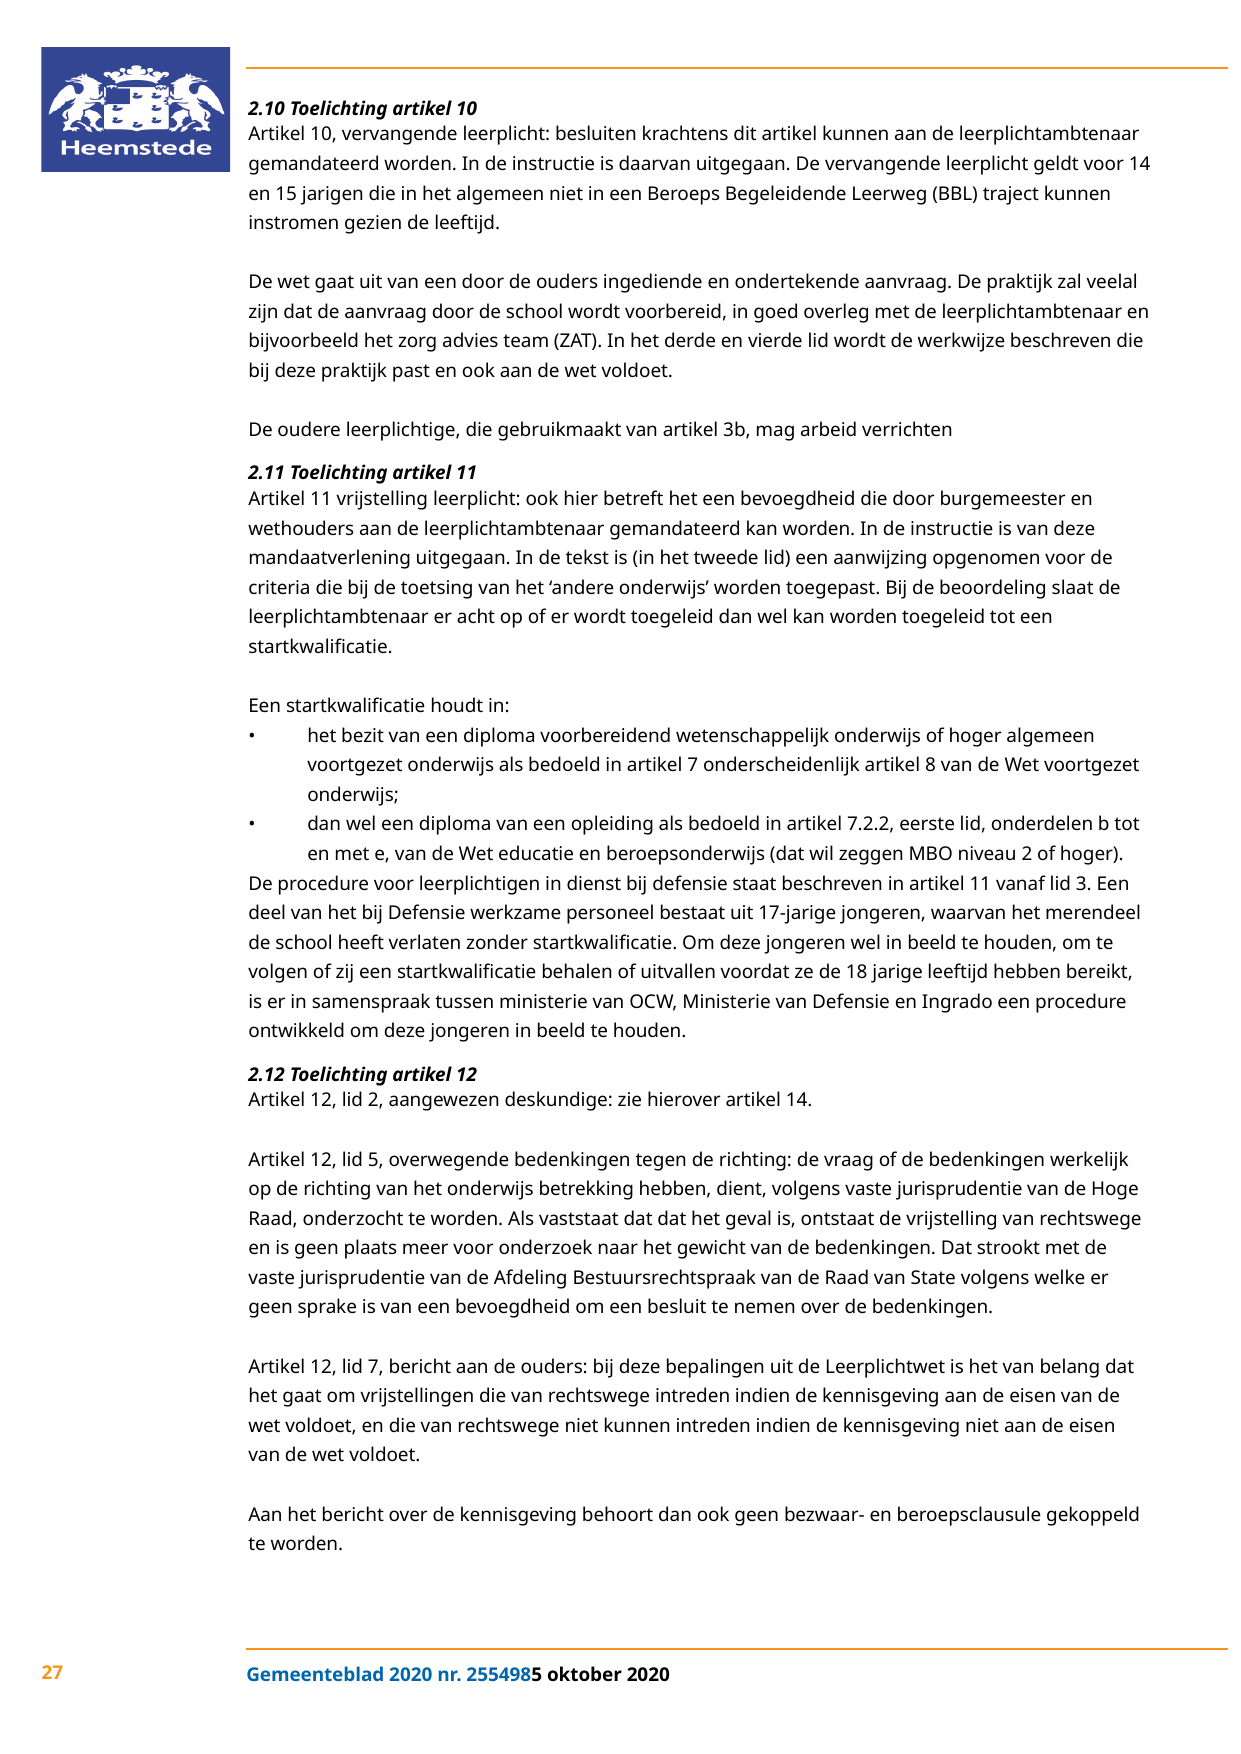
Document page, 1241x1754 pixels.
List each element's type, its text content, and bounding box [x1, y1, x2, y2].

text 2.11 Toelichting artikel 11 [248, 459, 1152, 485]
picture [41, 47, 231, 172]
text Artikel 12, lid 2, aangewezen deskundige: zie hierover artikel 14. [248, 1087, 1152, 1112]
text De wet gaat uit van een door de ouders ingediende en ondertekende aanvraag. De praktijk zal veelal zijn dat de aanvraag door de school wordt voorbereid, in goed overleg met de leerplichtambtenaar en bijvoorbeeld het zorg advies team (ZAT). In het derde en vierde lid wordt de werkwijze beschreven die bij deze praktijk past en ook aan de wet voldoet. [248, 268, 1152, 383]
text Artikel 12, lid 7, bericht aan de ouders: bij deze bepalingen uit de Leerplichtwet is het van belang dat het gaat om vrijstellingen die van rechtswege intreden indien de kennisgeving aan de eisen van de wet voldoet, en die van rechtswege niet kunnen intreden indien de kennisgeving niet aan de eisen van de wet voldoet. [248, 1353, 1152, 1467]
text Artikel 10, vervangende leerplicht: besluiten krachtens dit artikel kunnen aan de leerplichtambtenaar gemandateerd worden. In de instructie is daarvan uitgegaan. De vervangende leerplicht geldt voor 14 en 15 jarigen die in het algemeen niet in een Beroeps Begeleidende Leerweg (BBL) traject kunnen instromen gezien de leeftijd. [248, 121, 1152, 235]
text Artikel 11 vrijstelling leerplicht: ook hier betreft het een bevoegdheid die door burgemeester en wethouders aan de leerplichtambtenaar gemandateerd kan worden. In de instructie is van deze mandaatverlening uitgegaan. In de tekst is (in het tweede lid) een aanwijzing opgenomen voor de criteria die bij de toetsing van het ‘andere onderwijs’ worden toegepast. Bij de beoordeling slaat de leerplichtambtenaar er acht op of er wordt toegeleid dan wel kan worden toegeleid tot een startkwalificatie. [248, 485, 1152, 659]
text Aan het bericht over de kennisgeving behoort dan ook geen bezwaar- en beroepsclausule gekoppeld te worden. [248, 1501, 1152, 1556]
text De procedure voor leerplichtigen in dienst bij defensie staat beschreven in artikel 11 vanaf lid 3. Een deel van het bij Defensie werkzame personeel bestaat uit 17-jarige jongeren, waarvan het merendeel de school heeft verlaten zonder startkwalificatie. Om deze jongeren wel in beeld te houden, om te volgen of zij een startkwalificatie behalen of uitvallen voordat ze de 18 jarige leeftijd hebben bereikt, is er in samenspraak tussen ministerie van OCW, Ministerie van Defensie en Ingrado een procedure ontwikkeld om deze jongeren in beeld te houden. [248, 870, 1152, 1043]
text Artikel 12, lid 5, overwegende bedenkingen tegen de richting: de vraag of de bedenkingen werkelijk op de richting van het onderwijs betrekking hebben, dient, volgens vaste jurisprudentie van de Hoge Raad, onderzocht te worden. Als vaststaat dat dat het geval is, ontstaat de vrijstelling van rechtswege en is geen plaats meer voor onderzoek naar het gewicht van de bedenkingen. Dat strookt met de vaste jurisprudentie van de Afdeling Bestuursrechtspraak van de Raad van State volgens welke er geen sprake is van een bevoegdheid om een besluit te nemen over de bedenkingen. [248, 1146, 1152, 1319]
text De oudere leerplichtige, die gebruikmaakt van artikel 3b, mag arbeid verrichten [248, 416, 1152, 442]
text 2.12 Toelichting artikel 12 [248, 1061, 1152, 1087]
text Een startkwalificatie houdt in: [248, 692, 1152, 718]
text 2.10 Toelichting artikel 10 [248, 95, 1152, 121]
list het bezit van een diploma voorbereidend wetenschappelijk onderwijs of hoger algemeen voortgezet onderwijs als bedoeld in artikel 7 onderscheidenlijk artikel 8 van de Wet voortgezet onderwijs; [248, 722, 1152, 807]
list dan wel een diploma van een opleiding als bedoeld in artikel 7.2.2, eerste lid, onderdelen b tot en met e, van de Wet educatie en beroepsonderwijs (dat wil zeggen MBO niveau 2 of hoger). [248, 811, 1152, 866]
